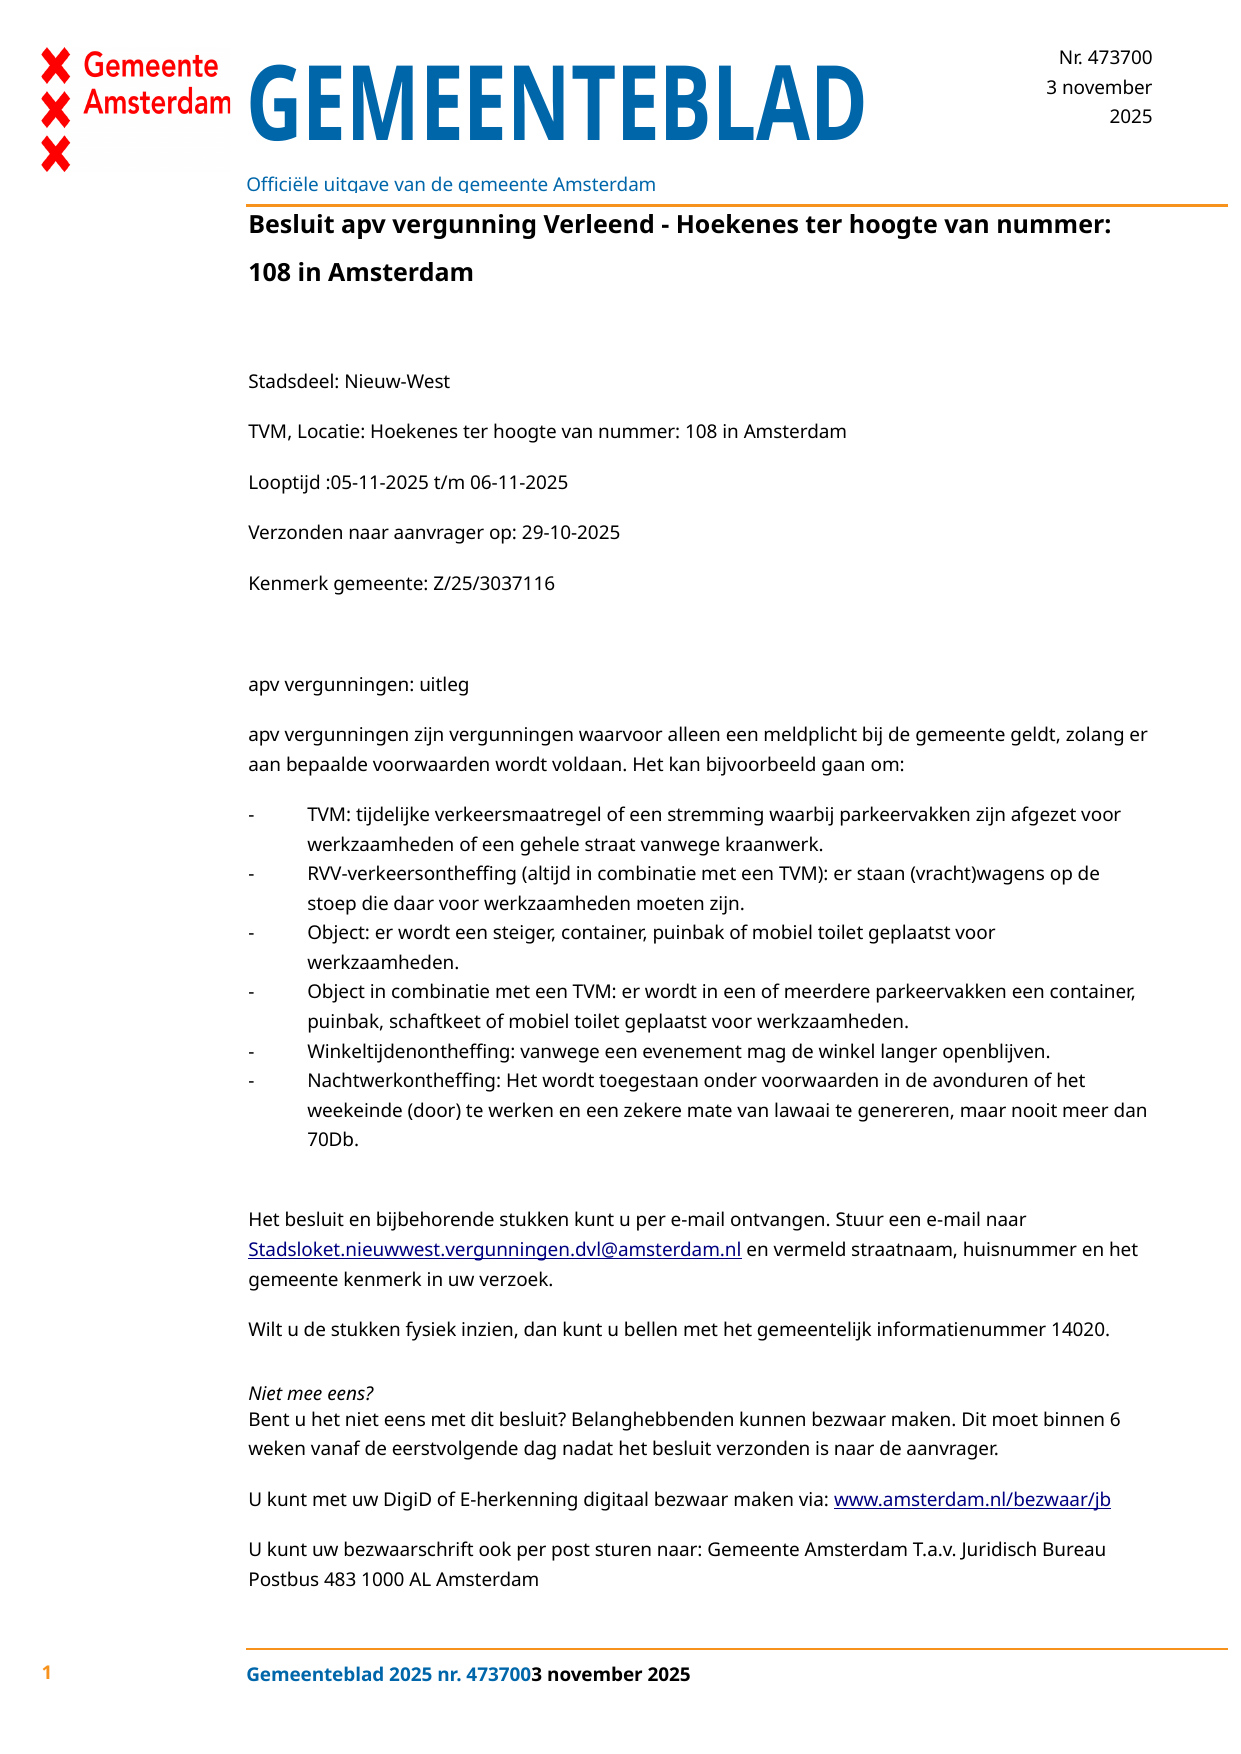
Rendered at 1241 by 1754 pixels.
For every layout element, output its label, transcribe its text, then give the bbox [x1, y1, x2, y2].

text Wilt u de stukken fysiek inzien, dan kunt u bellen met het gemeentelijk informatienummer 14020. [248, 1316, 1152, 1342]
picture [41, 47, 231, 172]
text U kunt uw bezwaarschrift ook per post sturen naar: Gemeente Amsterdam T.a.v. Juridisch Bureau Postbus 483 1000 AL Amsterdam [248, 1536, 1152, 1592]
list Object in combinatie met een TVM: er wordt in een of meerdere parkeervakken een container, puinbak, schaftkeet of mobiel toilet geplaatst voor werkzaamheden. [248, 979, 1152, 1034]
list RVV-verkeersontheffing (altijd in combinatie met een TVM): er staan (vracht)wagens op de stoep die daar voor werkzaamheden moeten zijn. [248, 860, 1152, 916]
text Stadsdeel: Nieuw-West [248, 368, 1152, 394]
text U kunt met uw DigiD of E-herkenning digitaal bezwaar maken via: www.amsterdam.nl/bezwaar/jb [248, 1486, 1152, 1512]
text TVM, Locatie: Hoekenes ter hoogte van nummer: 108 in Amsterdam [248, 419, 1152, 444]
text apv vergunningen zijn vergunningen waarvoor alleen een meldplicht bij de gemeente geldt, zolang er aan bepaalde voorwaarden wordt voldaan. Het kan bijvoorbeeld gaan om: [248, 721, 1152, 777]
text Looptijd :05-11-2025 t/m 06-11-2025 [248, 469, 1152, 495]
list Nachtwerkontheffing: Het wordt toegestaan onder voorwaarden in de avonduren of het weekeinde (door) te werken en een zekere mate van lawaai te genereren, maar nooit meer dan 70Db. [248, 1067, 1152, 1152]
text Kenmerk gemeente: Z/25/3037116 [248, 570, 1152, 596]
text Niet mee eens? [248, 1380, 1152, 1406]
text apv vergunningen: uitleg [248, 671, 1152, 697]
text Bent u het niet eens met dit besluit? Belanghebbenden kunnen bezwaar maken. Dit moet binnen 6 weken vanaf de eerstvolgende dag nadat het besluit verzonden is naar de aanvrager. [248, 1406, 1152, 1461]
text Besluit apv vergunning Verleend - Hoekenes ter hoogte van nummer: 108 in Amsterdam [248, 207, 1152, 288]
list Winkeltijdenontheffing: vanwege een evenement mag de winkel langer openblijven. [248, 1038, 1152, 1064]
list TVM: tijdelijke verkeersmaatregel of een stremming waarbij parkeervakken zijn afgezet voor werkzaamheden of een gehele straat vanwege kraanwerk. [248, 801, 1152, 857]
text Het besluit en bijbehorende stukken kunt u per e-mail ontvangen. Stuur een e-mail naar Stadsloket.nieuwwest.vergunningen.dvl@amsterdam.nl en vermeld straatnaam, huisnummer en het gemeente kenmerk in uw verzoek. [248, 1207, 1152, 1292]
list Object: er wordt een steiger, container, puinbak of mobiel toilet geplaatst voor werkzaamheden. [248, 919, 1152, 975]
text Verzonden naar aanvrager op: 29-10-2025 [248, 519, 1152, 545]
